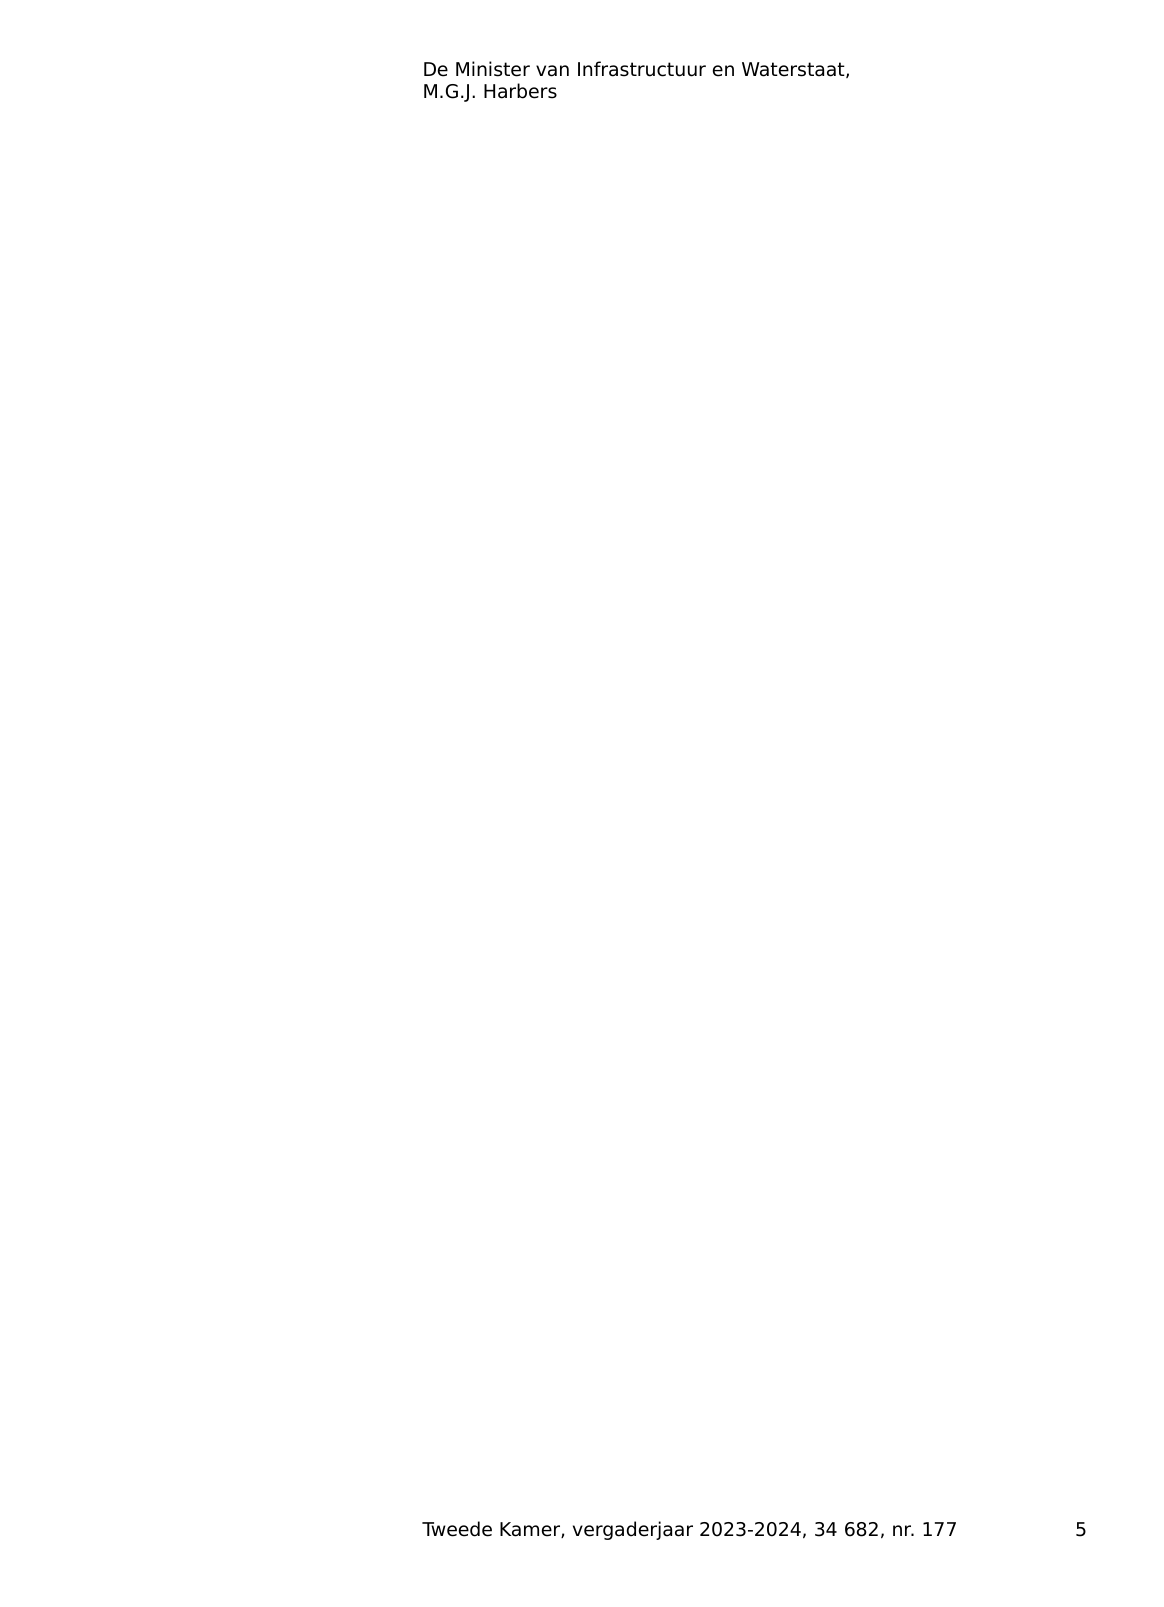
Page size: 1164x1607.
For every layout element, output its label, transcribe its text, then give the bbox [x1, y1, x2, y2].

text De Minister van Infrastructuur en Waterstaat, M.G.J. Harbers [422, 59, 1087, 103]
